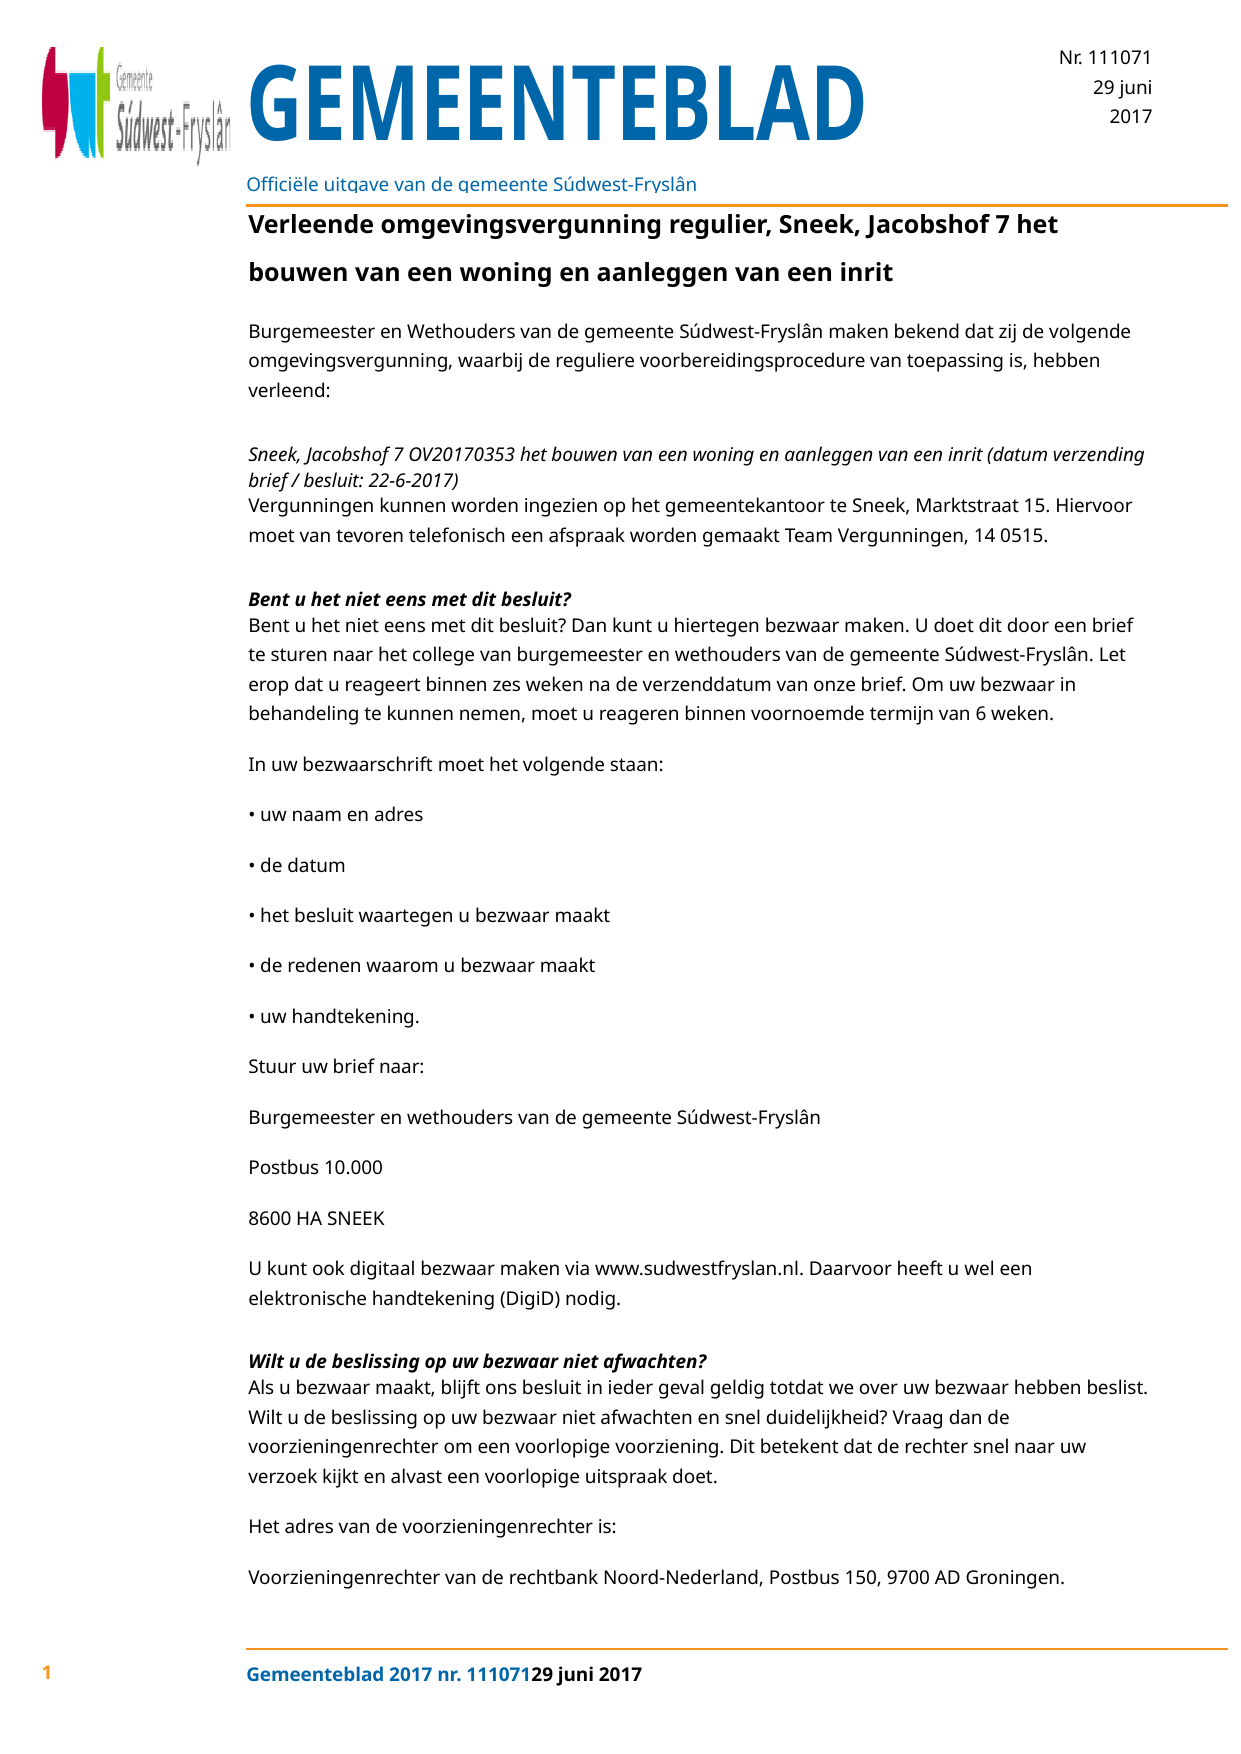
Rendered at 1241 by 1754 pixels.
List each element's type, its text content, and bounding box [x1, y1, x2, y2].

text • de datum [248, 852, 1152, 877]
text Voorzieningenrechter van de rechtbank Noord-Nederland, Postbus 150, 9700 AD Groningen. [248, 1564, 1152, 1590]
text Als u bezwaar maakt, blijft ons besluit in ieder geval geldig totdat we over uw bezwaar hebben beslist. Wilt u de beslissing op uw bezwaar niet afwachten en snel duidelijkheid? Vraag dan de voorzieningenrechter om een voorlopige voorziening. Dit betekent dat de rechter snel naar uw verzoek kijkt en alvast een voorlopige uitspraak doet. [248, 1374, 1152, 1489]
text Sneek, Jacobshof 7 OV20170353 het bouwen van een woning en aanleggen van een inrit (datum verzending brief / besluit: 22-6-2017) [248, 441, 1152, 492]
text Het adres van de voorzieningenrechter is: [248, 1513, 1152, 1539]
text Burgemeester en Wethouders van de gemeente Súdwest-Fryslân maken bekend dat zij de volgende omgevingsvergunning, waarbij de reguliere voorbereidingsprocedure van toepassing is, hebben verleend: [248, 318, 1152, 403]
text Bent u het niet eens met dit besluit? Dan kunt u hiertegen bezwaar maken. U doet dit door een brief te sturen naar het college van burgemeester en wethouders van de gemeente Súdwest-Fryslân. Let erop dat u reageert binnen zes weken na de verzenddatum van onze brief. Om uw bezwaar in behandeling te kunnen nemen, moet u reageren binnen voornoemde termijn van 6 weken. [248, 612, 1152, 726]
text • uw naam en adres [248, 801, 1152, 827]
text • het besluit waartegen u bezwaar maakt [248, 902, 1152, 928]
text • de redenen waarom u bezwaar maakt [248, 953, 1152, 978]
text Wilt u de beslissing op uw bezwaar niet afwachten? [248, 1349, 1152, 1374]
text Verleende omgevingsvergunning regulier, Sneek, Jacobshof 7 het bouwen van een woning en aanleggen van een inrit [248, 207, 1152, 288]
text Bent u het niet eens met dit besluit? [248, 586, 1152, 612]
picture [41, 47, 231, 172]
text In uw bezwaarschrift moet het volgende staan: [248, 751, 1152, 777]
text Postbus 10.000 [248, 1154, 1152, 1180]
text Burgemeester en wethouders van de gemeente Súdwest-Fryslân [248, 1104, 1152, 1129]
text • uw handtekening. [248, 1003, 1152, 1029]
text Stuur uw brief naar: [248, 1053, 1152, 1079]
text U kunt ook digitaal bezwaar maken via www.sudwestfryslan.nl. Daarvoor heeft u wel een elektronische handtekening (DigiD) nodig. [248, 1255, 1152, 1310]
text Vergunningen kunnen worden ingezien op het gemeentekantoor te Sneek, Marktstraat 15. Hiervoor moet van tevoren telefonisch een afspraak worden gemaakt Team Vergunningen, 14 0515. [248, 492, 1152, 548]
text 8600 HA SNEEK [248, 1205, 1152, 1230]
